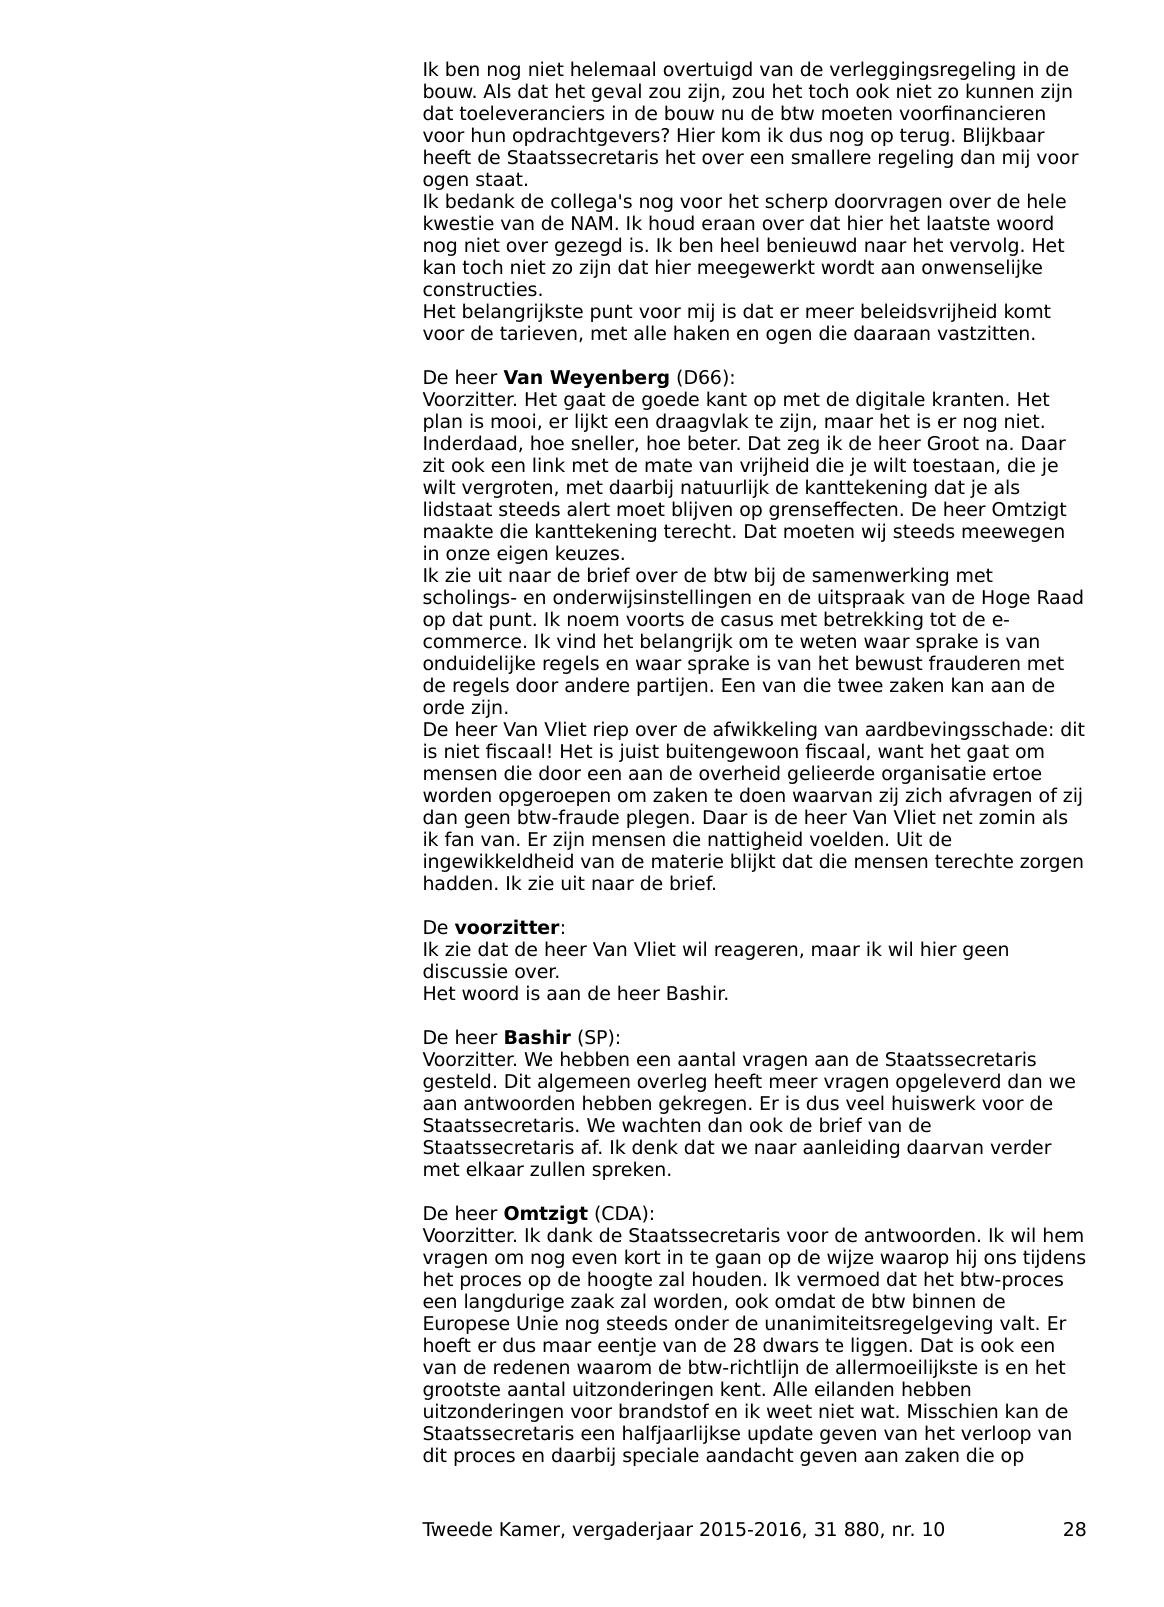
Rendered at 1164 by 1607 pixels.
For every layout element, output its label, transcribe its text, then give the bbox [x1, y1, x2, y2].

text Ik ben nog niet helemaal overtuigd van de verleggingsregeling in de bouw. Als dat het geval zou zijn, zou het toch ook niet zo kunnen zijn dat toeleveranciers in de bouw nu de btw moeten voorfinancieren voor hun opdrachtgevers? Hier kom ik dus nog op terug. Blijkbaar heeft de Staatssecretaris het over een smallere regeling dan mij voor ogen staat. [422, 59, 1087, 191]
text De heer Van Weyenberg (D66): [422, 367, 1087, 389]
text Ik zie dat de heer Van Vliet wil reageren, maar ik wil hier geen discussie over. [422, 939, 1087, 983]
text De heer Van Vliet riep over de afwikkeling van aardbevingsschade: dit is niet fiscaal! Het is juist buitengewoon fiscaal, want het gaat om mensen die door een aan de overheid gelieerde organisatie ertoe worden opgeroepen om zaken te doen waarvan zij zich afvragen of zij dan geen btw-fraude plegen. Daar is de heer Van Vliet net zomin als ik fan van. Er zijn mensen die nattigheid voelden. Uit de ingewikkeldheid van de materie blijkt dat die mensen terechte zorgen hadden. Ik zie uit naar de brief. [422, 719, 1087, 894]
text De heer Omtzigt (CDA): [422, 1203, 1087, 1225]
text Voorzitter. Ik dank de Staatssecretaris voor de antwoorden. Ik wil hem vragen om nog even kort in te gaan op de wijze waarop hij ons tijdens het proces op de hoogte zal houden. Ik vermoed dat het btw-proces een langdurige zaak zal worden, ook omdat de btw binnen de Europese Unie nog steeds onder de unanimiteitsregelgeving valt. Er hoeft er dus maar eentje van de 28 dwars te liggen. Dat is ook een van de redenen waarom de btw-richtlijn de allermoeilijkste is en het grootste aantal uitzonderingen kent. Alle eilanden hebben uitzonderingen voor brandstof en ik weet niet wat. Misschien kan de Staatssecretaris een halfjaarlijkse update geven van het verloop van dit proces en daarbij speciale aandacht geven aan zaken die op [422, 1225, 1087, 1467]
text De voorzitter: [422, 917, 1087, 939]
text Het belangrijkste punt voor mij is dat er meer beleidsvrijheid komt voor de tarieven, met alle haken en ogen die daaraan vastzitten. [422, 301, 1087, 345]
text Ik bedank de collega's nog voor het scherp doorvragen over de hele kwestie van de NAM. Ik houd eraan over dat hier het laatste woord nog niet over gezegd is. Ik ben heel benieuwd naar het vervolg. Het kan toch niet zo zijn dat hier meegewerkt wordt aan onwenselijke constructies. [422, 191, 1087, 301]
text Voorzitter. Het gaat de goede kant op met de digitale kranten. Het plan is mooi, er lijkt een draagvlak te zijn, maar het is er nog niet. Inderdaad, hoe sneller, hoe beter. Dat zeg ik de heer Groot na. Daar zit ook een link met de mate van vrijheid die je wilt toestaan, die je wilt vergroten, met daarbij natuurlijk de kanttekening dat je als lidstaat steeds alert moet blijven op grenseffecten. De heer Omtzigt maakte die kanttekening terecht. Dat moeten wij steeds meewegen in onze eigen keuzes. [422, 389, 1087, 565]
text Ik zie uit naar de brief over de btw bij de samenwerking met scholings- en onderwijsinstellingen en de uitspraak van de Hoge Raad op dat punt. Ik noem voorts de casus met betrekking tot de e-commerce. Ik vind het belangrijk om te weten waar sprake is van onduidelijke regels en waar sprake is van het bewust frauderen met de regels door andere partijen. Een van die twee zaken kan aan de orde zijn. [422, 565, 1087, 719]
text Voorzitter. We hebben een aantal vragen aan de Staatssecretaris gesteld. Dit algemeen overleg heeft meer vragen opgeleverd dan we aan antwoorden hebben gekregen. Er is dus veel huiswerk voor de Staatssecretaris. We wachten dan ook de brief van de Staatssecretaris af. Ik denk dat we naar aanleiding daarvan verder met elkaar zullen spreken. [422, 1049, 1087, 1181]
text Het woord is aan de heer Bashir. [422, 983, 1087, 1004]
text De heer Bashir (SP): [422, 1027, 1087, 1049]
